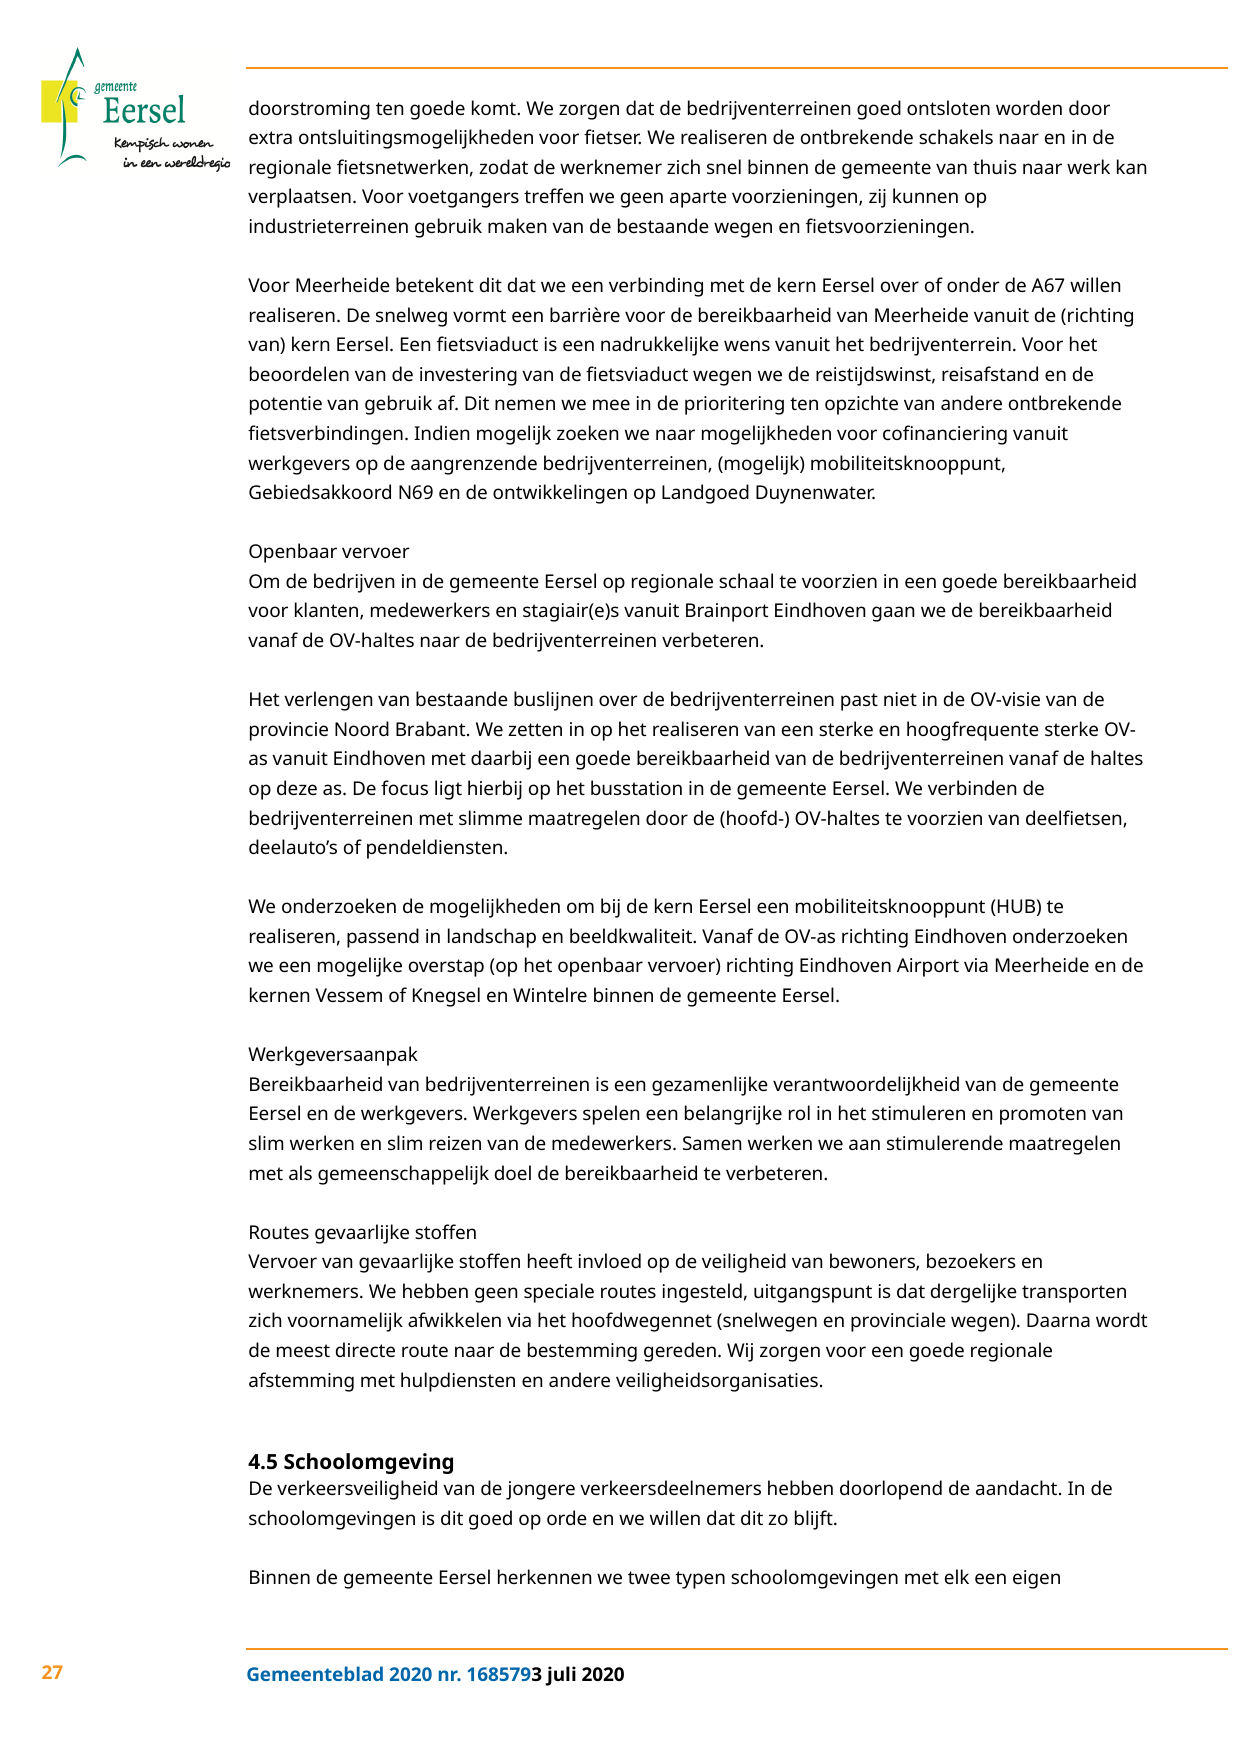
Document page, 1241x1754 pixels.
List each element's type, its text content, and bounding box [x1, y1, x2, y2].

text Vervoer van gevaarlijke stoffen heeft invloed op de veiligheid van bewoners, bezoekers en werknemers. We hebben geen speciale routes ingesteld, uitgangspunt is dat dergelijke transporten zich voornamelijk afwikkelen via het hoofdwegennet (snelwegen en provinciale wegen). Daarna wordt de meest directe route naar de bestemming gereden. Wij zorgen voor een goede regionale afstemming met hulpdiensten en andere veiligheidsorganisaties. [248, 1248, 1152, 1393]
text De verkeersveiligheid van de jongere verkeersdeelnemers hebben doorlopend de aandacht. In de schoolomgevingen is dit goed op orde en we willen dat dit zo blijft. [248, 1475, 1152, 1531]
text Routes gevaarlijke stoffen [248, 1219, 1152, 1245]
text doorstroming ten goede komt. We zorgen dat de bedrijventerreinen goed ontsloten worden door extra ontsluitingsmogelijkheden voor fietser. We realiseren de ontbrekende schakels naar en in de regionale fietsnetwerken, zodat de werknemer zich snel binnen de gemeente van thuis naar werk kan verplaatsen. Voor voetgangers treffen we geen aparte voorzieningen, zij kunnen op industrieterreinen gebruik maken van de bestaande wegen en fietsvoorzieningen. [248, 95, 1152, 239]
text We onderzoeken de mogelijkheden om bij de kern Eersel een mobiliteitsknooppunt (HUB) te realiseren, passend in landschap en beeldkwaliteit. Vanaf de OV-as richting Eindhoven onderzoeken we een mogelijke overstap (op het openbaar vervoer) richting Eindhoven Airport via Meerheide en de kernen Vessem of Knegsel en Wintelre binnen de gemeente Eersel. [248, 893, 1152, 1008]
text Binnen de gemeente Eersel herkennen we twee typen schoolomgevingen met elk een eigen [248, 1564, 1152, 1590]
picture [41, 47, 231, 172]
text 4.5 Schoolomgeving [248, 1447, 1152, 1475]
text Om de bedrijven in de gemeente Eersel op regionale schaal te voorzien in een goede bereikbaarheid voor klanten, medewerkers en stagiair(e)s vanuit Brainport Eindhoven gaan we de bereikbaarheid vanaf de OV-haltes naar de bedrijventerreinen verbeteren. [248, 568, 1152, 653]
text Het verlengen van bestaande buslijnen over de bedrijventerreinen past niet in de OV-visie van de provincie Noord Brabant. We zetten in op het realiseren van een sterke en hoogfrequente sterke OV-as vanuit Eindhoven met daarbij een goede bereikbaarheid van de bedrijventerreinen vanaf de haltes op deze as. De focus ligt hierbij op het busstation in de gemeente Eersel. We verbinden de bedrijventerreinen met slimme maatregelen door de (hoofd-) OV-haltes te voorzien van deelfietsen, deelauto’s of pendeldiensten. [248, 686, 1152, 860]
text Voor Meerheide betekent dit dat we een verbinding met de kern Eersel over of onder de A67 willen realiseren. De snelweg vormt een barrière voor de bereikbaarheid van Meerheide vanuit de (richting van) kern Eersel. Een fietsviaduct is een nadrukkelijke wens vanuit het bedrijventerrein. Voor het beoordelen van de investering van de fietsviaduct wegen we de reistijdswinst, reisafstand en de potentie van gebruik af. Dit nemen we mee in de prioritering ten opzichte van andere ontbrekende fietsverbindingen. Indien mogelijk zoeken we naar mogelijkheden voor cofinanciering vanuit werkgevers op de aangrenzende bedrijventerreinen, (mogelijk) mobiliteitsknooppunt, Gebiedsakkoord N69 en de ontwikkelingen op Landgoed Duynenwater. [248, 272, 1152, 505]
text Bereikbaarheid van bedrijventerreinen is een gezamenlijke verantwoordelijkheid van de gemeente Eersel en de werkgevers. Werkgevers spelen een belangrijke rol in het stimuleren en promoten van slim werken en slim reizen van de medewerkers. Samen werken we aan stimulerende maatregelen met als gemeenschappelijk doel de bereikbaarheid te verbeteren. [248, 1071, 1152, 1186]
text Werkgeversaanpak [248, 1041, 1152, 1067]
text Openbaar vervoer [248, 538, 1152, 564]
